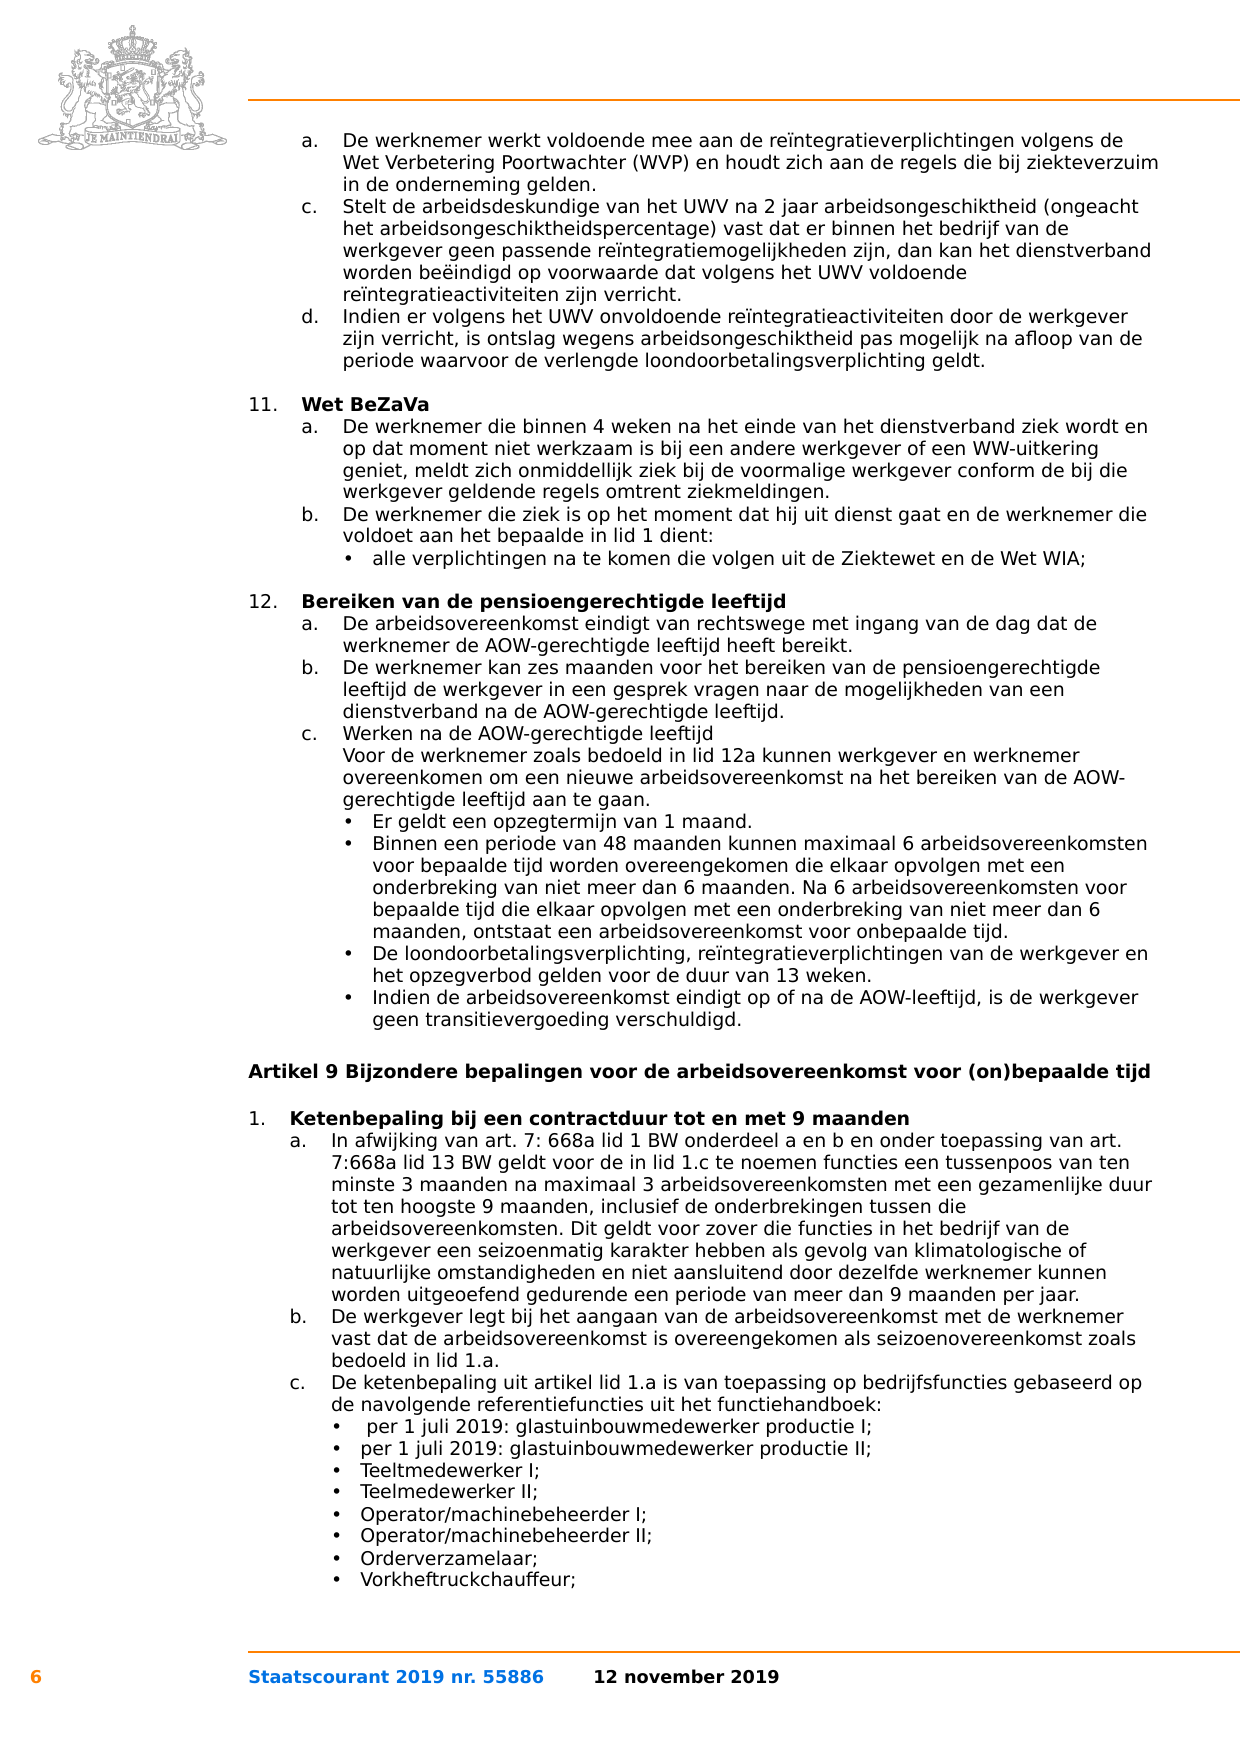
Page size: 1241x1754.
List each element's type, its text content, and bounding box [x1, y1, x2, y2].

text • per 1 juli 2019: glastuinbouwmedewerker productie I; [331, 1416, 1163, 1437]
text a. De werknemer die binnen 4 weken na het einde van het dienstverband ziek wordt en op dat moment niet werkzaam is bij een andere werkgever of een WW-uitkering geniet, meldt zich onmiddellijk ziek bij de voormalige werkgever conform de bij die werkgever geldende regels omtrent ziekmeldingen. [301, 416, 1163, 503]
text a. De werknemer werkt voldoende mee aan de reïntegratieverplichtingen volgens de Wet Verbetering Poortwachter (WVP) en houdt zich aan de regels die bij ziekteverzuim in de onderneming gelden. [301, 130, 1163, 196]
text a. In afwijking van art. 7: 668a lid 1 BW onderdeel a en b en onder toepassing van art. 7:668a lid 13 BW geldt voor de in lid 1.c te noemen functies een tussenpoos van ten minste 3 maanden na maximaal 3 arbeidsovereenkomsten met een gezamenlijke duur tot ten hoogste 9 maanden, inclusief de onderbrekingen tussen die arbeidsovereenkomsten. Dit geldt voor zover die functies in het bedrijf van de werkgever een seizoenmatig karakter hebben als gevolg van klimatologische of natuurlijke omstandigheden en niet aansluitend door dezelfde werknemer kunnen worden uitgeoefend gedurende een periode van meer dan 9 maanden per jaar. [289, 1130, 1163, 1306]
text • Teeltmedewerker I; [331, 1459, 1163, 1481]
text • alle verplichtingen na te komen die volgen uit de Ziektewet en de Wet WIA; [343, 547, 1163, 569]
picture [38, 25, 227, 150]
text • Operator/machinebeheerder I; [331, 1503, 1163, 1525]
text Voor de werknemer zoals bedoeld in lid 12a kunnen werkgever en werknemer overeenkomen om een nieuwe arbeidsovereenkomst na het bereiken van de AOW-gerechtigde leeftijd aan te gaan. [342, 745, 1163, 811]
text • Teelmedewerker II; [331, 1481, 1163, 1503]
subtitle Artikel 9 Bijzondere bepalingen voor de arbeidsovereenkomst voor (on)bepaalde tijd [248, 1061, 1163, 1083]
text b. De werknemer kan zes maanden voor het bereiken van de pensioengerechtigde leeftijd de werkgever in een gesprek vragen naar de mogelijkheden van een dienstverband na de AOW-gerechtigde leeftijd. [301, 657, 1163, 723]
text • Binnen een periode van 48 maanden kunnen maximaal 6 arbeidsovereenkomsten voor bepaalde tijd worden overeengekomen die elkaar opvolgen met een onderbreking van niet meer dan 6 maanden. Na 6 arbeidsovereenkomsten voor bepaalde tijd die elkaar opvolgen met een onderbreking van niet meer dan 6 maanden, ontstaat een arbeidsovereenkomst voor onbepaalde tijd. [343, 833, 1163, 943]
text • De loondoorbetalingsverplichting, reïntegratieverplichtingen van de werkgever en het opzegverbod gelden voor de duur van 13 weken. [343, 943, 1163, 987]
text b. De werkgever legt bij het aangaan van de arbeidsovereenkomst met de werknemer vast dat de arbeidsovereenkomst is overeengekomen als seizoenovereenkomst zoals bedoeld in lid 1.a. [289, 1306, 1163, 1372]
text d. Indien er volgens het UWV onvoldoende reïntegratieactiviteiten door de werkgever zijn verricht, is ontslag wegens arbeidsongeschiktheid pas mogelijk na afloop van de periode waarvoor de verlengde loondoorbetalingsverplichting geldt. [301, 306, 1163, 372]
text 1. Ketenbepaling bij een contractduur tot en met 9 maanden [248, 1108, 1163, 1130]
text a. De arbeidsovereenkomst eindigt van rechtswege met ingang van de dag dat de werknemer de AOW-gerechtigde leeftijd heeft bereikt. [301, 613, 1163, 657]
text • per 1 juli 2019: glastuinbouwmedewerker productie II; [331, 1437, 1163, 1459]
text • Vorkheftruckchauffeur; [331, 1569, 1163, 1591]
text 11. Wet BeZaVa [248, 393, 1163, 416]
text • Orderverzamelaar; [331, 1547, 1163, 1569]
text c. De ketenbepaling uit artikel lid 1.a is van toepassing op bedrijfsfuncties gebaseerd op de navolgende referentiefuncties uit het functiehandboek: [289, 1372, 1163, 1416]
text • Operator/machinebeheerder II; [331, 1525, 1163, 1547]
text 12. Bereiken van de pensioengerechtigde leeftijd [248, 591, 1163, 613]
text c. Stelt de arbeidsdeskundige van het UWV na 2 jaar arbeidsongeschiktheid (ongeacht het arbeidsongeschiktheidspercentage) vast dat er binnen het bedrijf van de werkgever geen passende reïntegratiemogelijkheden zijn, dan kan het dienstverband worden beëindigd op voorwaarde dat volgens het UWV voldoende reïntegratieactiviteiten zijn verricht. [301, 196, 1163, 306]
text b. De werknemer die ziek is op het moment dat hij uit dienst gaat en de werknemer die voldoet aan het bepaalde in lid 1 dient: [301, 503, 1163, 547]
text • Er geldt een opzegtermijn van 1 maand. [343, 811, 1163, 833]
text c. Werken na de AOW-gerechtigde leeftijd [301, 723, 1163, 745]
text • Indien de arbeidsovereenkomst eindigt op of na de AOW-leeftijd, is de werkgever geen transitievergoeding verschuldigd. [343, 987, 1163, 1031]
